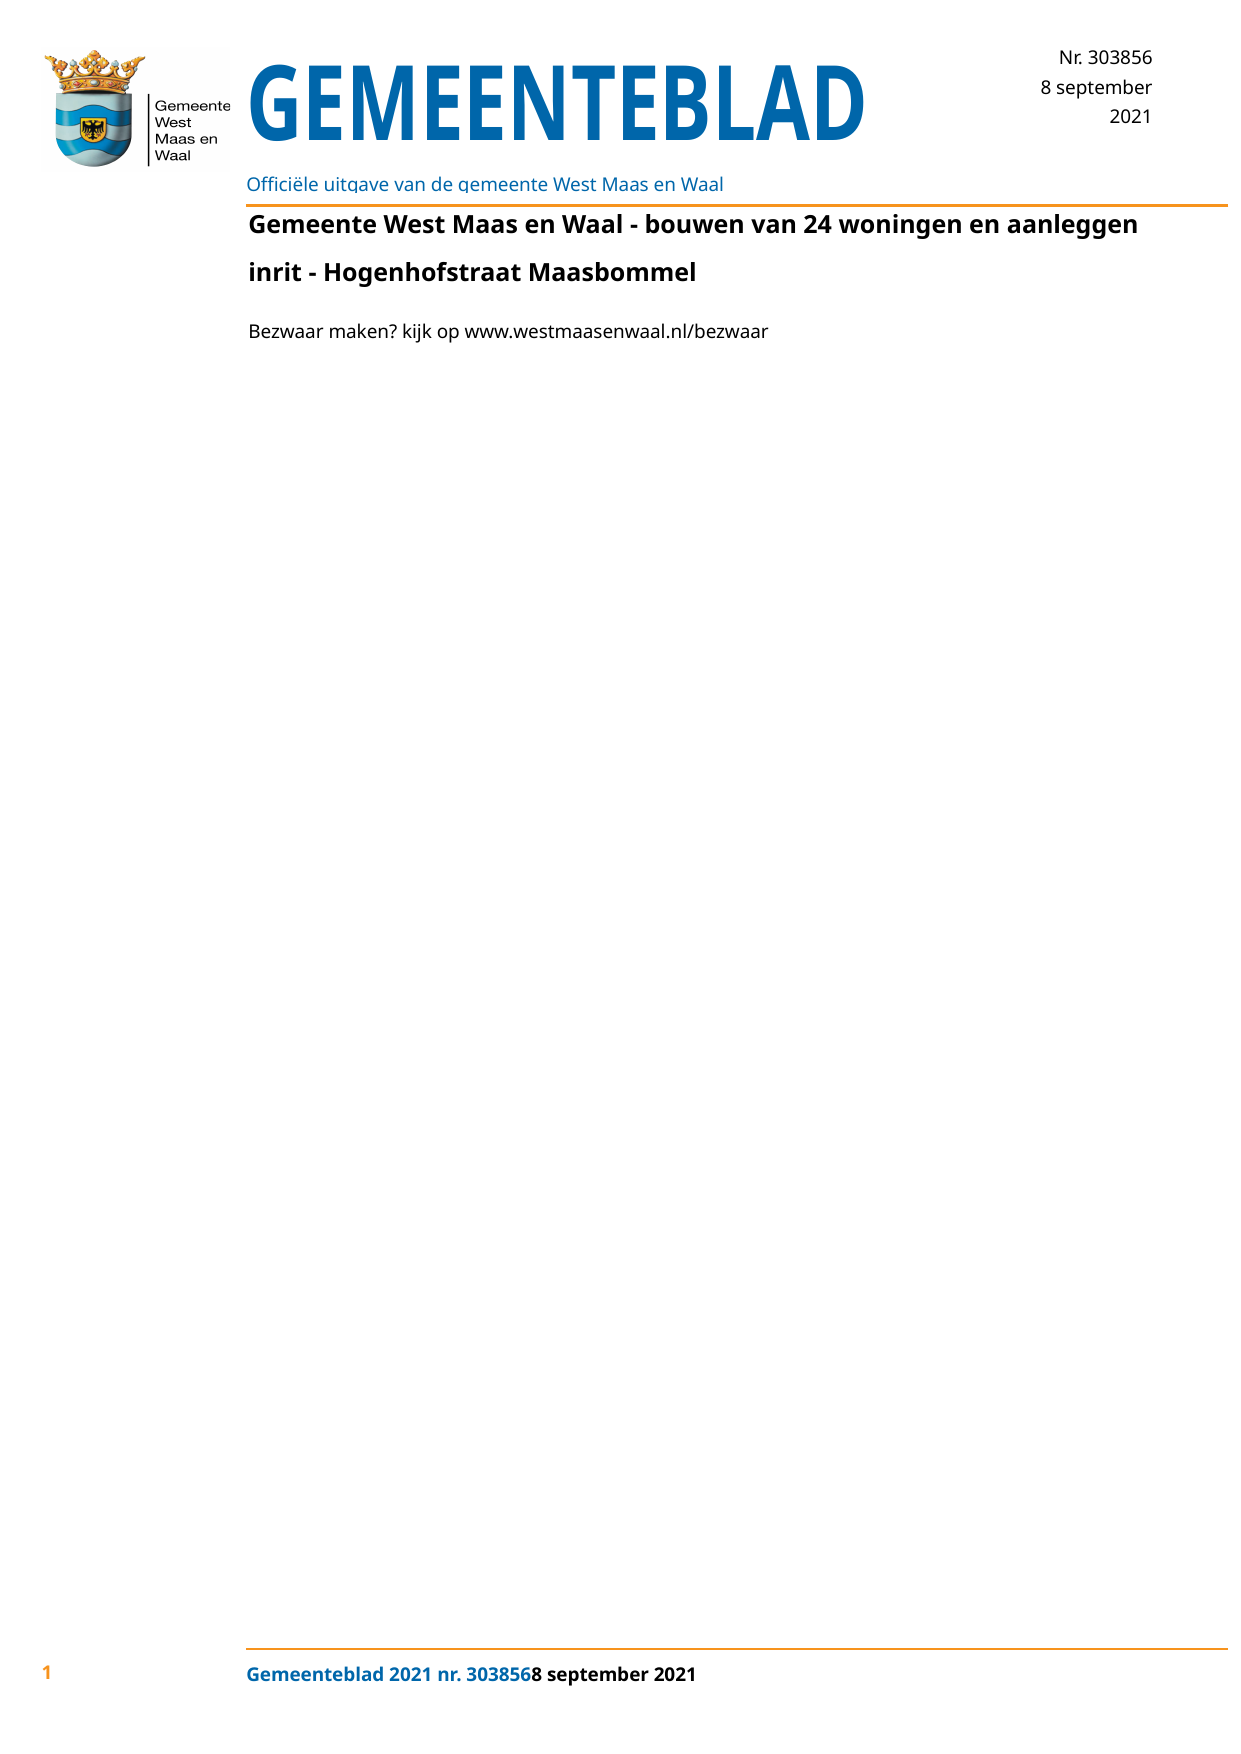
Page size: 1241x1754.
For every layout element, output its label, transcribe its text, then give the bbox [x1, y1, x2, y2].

text Gemeente West Maas en Waal - bouwen van 24 woningen en aanleggen inrit - Hogenhofstraat Maasbommel [248, 207, 1152, 288]
text Bezwaar maken? kijk op www.westmaasenwaal.nl/bezwaar [248, 318, 1152, 344]
picture [41, 47, 231, 172]
